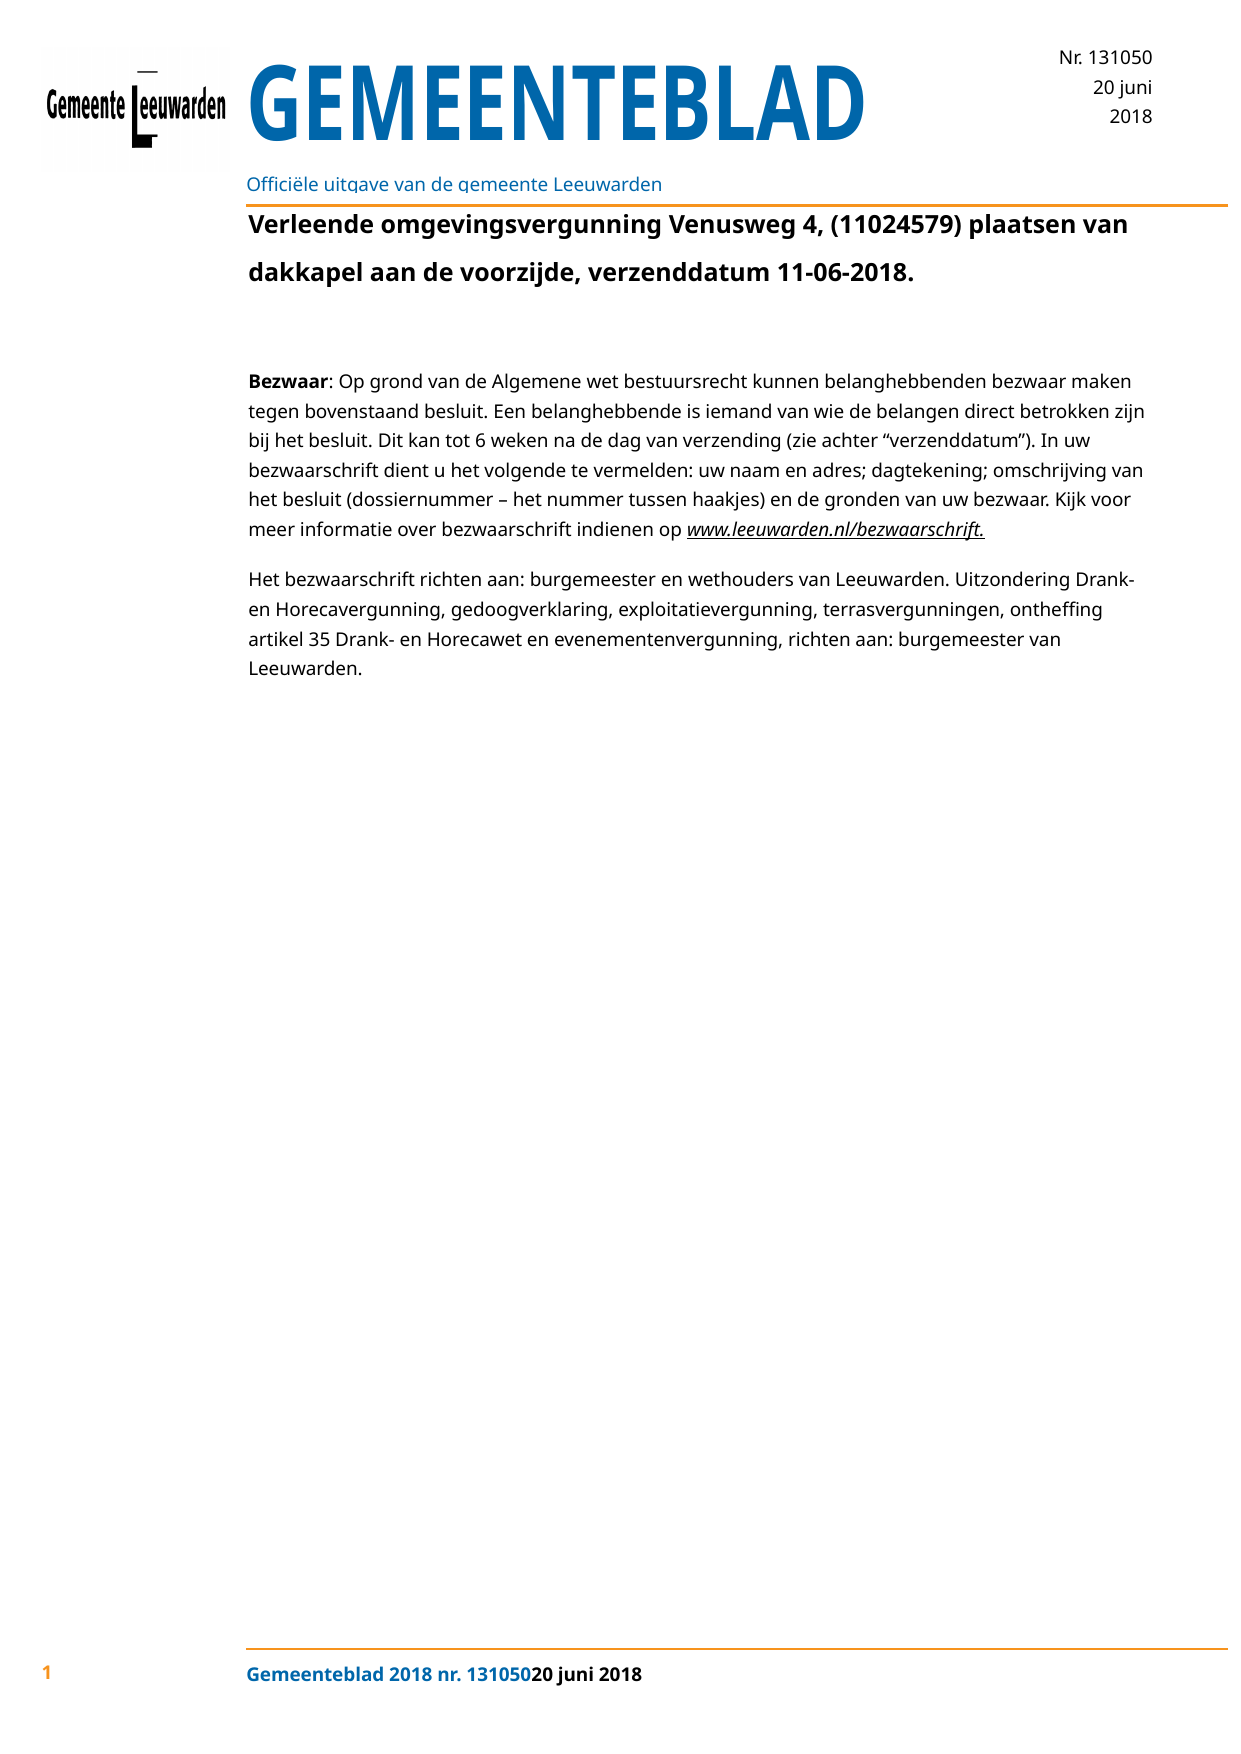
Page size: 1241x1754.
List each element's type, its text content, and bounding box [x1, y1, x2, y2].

text Verleende omgevingsvergunning Venusweg 4, (11024579) plaatsen van dakkapel aan de voorzijde, verzenddatum 11-06-2018. [248, 207, 1152, 288]
picture [41, 47, 231, 172]
text Bezwaar: Op grond van de Algemene wet bestuursrecht kunnen belanghebbenden bezwaar maken tegen bovenstaand besluit. Een belanghebbende is iemand van wie de belangen direct betrokken zijn bij het besluit. Dit kan tot 6 weken na de dag van verzending (zie achter “verzenddatum”). In uw bezwaarschrift dient u het volgende te vermelden: uw naam en adres; dagtekening; omschrijving van het besluit (dossiernummer – het nummer tussen haakjes) en de gronden van uw bezwaar. Kijk voor meer informatie over bezwaarschrift indienen op www.leeuwarden.nl/bezwaarschrift. [248, 368, 1152, 542]
text Het bezwaarschrift richten aan: burgemeester en wethouders van Leeuwarden. Uitzondering Drank- en Horecavergunning, gedoogverklaring, exploitatievergunning, terrasvergunningen, ontheffing artikel 35 Drank- en Horecawet en evenementenvergunning, richten aan: burgemeester van Leeuwarden. [248, 567, 1152, 681]
